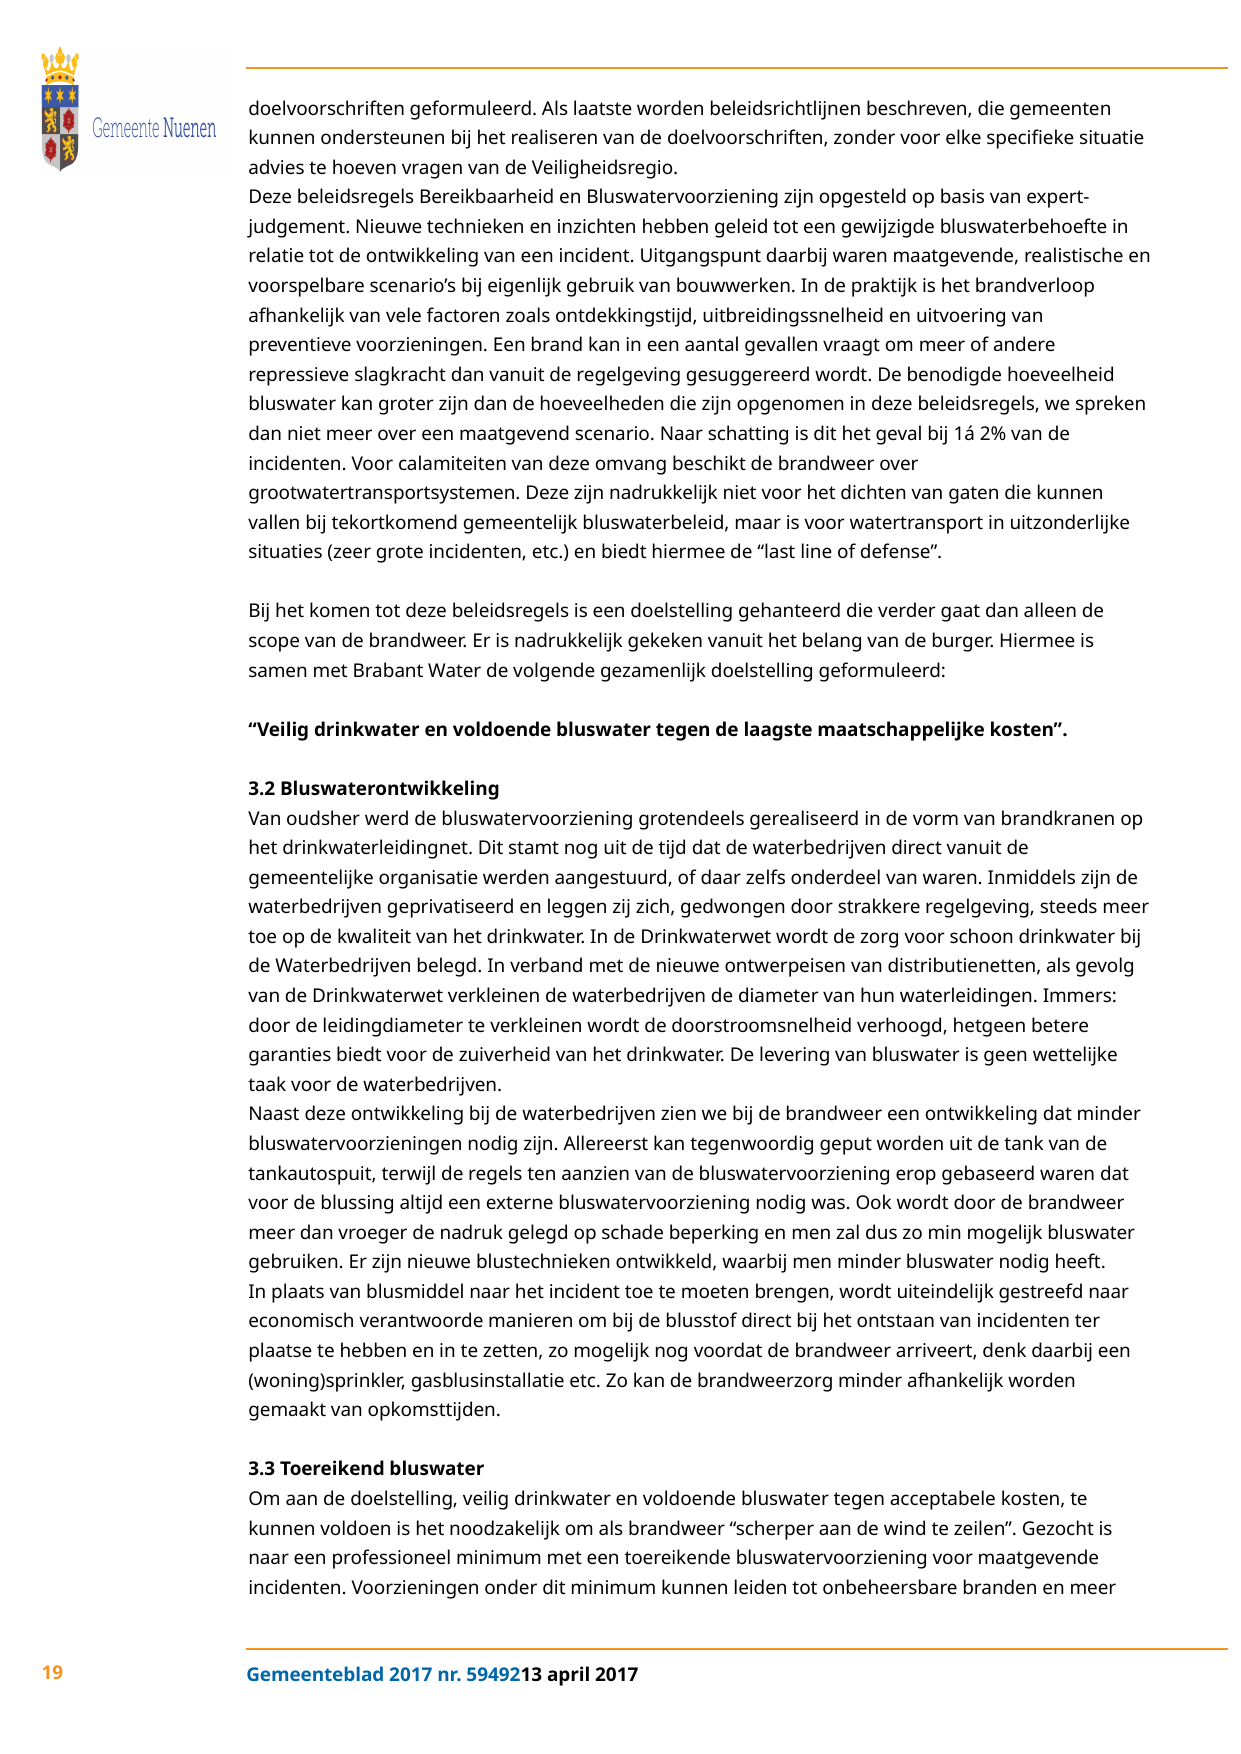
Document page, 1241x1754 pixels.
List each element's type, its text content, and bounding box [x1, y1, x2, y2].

text “Veilig drinkwater en voldoende bluswater tegen de laagste maatschappelijke kosten”. [248, 716, 1152, 742]
text 3.3 Toereikend bluswater [248, 1456, 1152, 1481]
text doelvoorschriften geformuleerd. Als laatste worden beleidsrichtlijnen beschreven, die gemeenten kunnen ondersteunen bij het realiseren van de doelvoorschriften, zonder voor elke specifieke situatie advies te hoeven vragen van de Veiligheidsregio. [248, 95, 1152, 180]
text 3.2 Bluswaterontwikkeling [248, 775, 1152, 801]
picture [41, 47, 231, 172]
text Om aan de doelstelling, veilig drinkwater en voldoende bluswater tegen acceptabele kosten, te kunnen voldoen is het noodzakelijk om als brandweer “scherper aan de wind te zeilen”. Gezocht is naar een professioneel minimum met een toereikende bluswatervoorziening voor maatgevende incidenten. Voorzieningen onder dit minimum kunnen leiden tot onbeheersbare branden en meer [248, 1485, 1152, 1600]
text Deze beleidsregels Bereikbaarheid en Bluswatervoorziening zijn opgesteld op basis van expert-judgement. Nieuwe technieken en inzichten hebben geleid tot een gewijzigde bluswaterbehoefte in relatie tot de ontwikkeling van een incident. Uitgangspunt daarbij waren maatgevende, realistische en voorspelbare scenario’s bij eigenlijk gebruik van bouwwerken. In de praktijk is het brandverloop afhankelijk van vele factoren zoals ontdekkingstijd, uitbreidingssnelheid en uitvoering van preventieve voorzieningen. Een brand kan in een aantal gevallen vraagt om meer of andere repressieve slagkracht dan vanuit de regelgeving gesuggereerd wordt. De benodigde hoeveelheid bluswater kan groter zijn dan de hoeveelheden die zijn opgenomen in deze beleidsregels, we spreken dan niet meer over een maatgevend scenario. Naar schatting is dit het geval bij 1á 2% van de incidenten. Voor calamiteiten van deze omvang beschikt de brandweer over grootwatertransportsystemen. Deze zijn nadrukkelijk niet voor het dichten van gaten die kunnen vallen bij tekortkomend gemeentelijk bluswaterbeleid, maar is voor watertransport in uitzonderlijke situaties (zeer grote incidenten, etc.) en biedt hiermee de “last line of defense”. [248, 183, 1152, 564]
text Bij het komen tot deze beleidsregels is een doelstelling gehanteerd die verder gaat dan alleen de scope van de brandweer. Er is nadrukkelijk gekeken vanuit het belang van de burger. Hiermee is samen met Brabant Water de volgende gezamenlijk doelstelling geformuleerd: [248, 598, 1152, 683]
text Van oudsher werd de bluswatervoorziening grotendeels gerealiseerd in de vorm van brandkranen op het drinkwaterleidingnet. Dit stamt nog uit de tijd dat de waterbedrijven direct vanuit de gemeentelijke organisatie werden aangestuurd, of daar zelfs onderdeel van waren. Inmiddels zijn de waterbedrijven geprivatiseerd en leggen zij zich, gedwongen door strakkere regelgeving, steeds meer toe op de kwaliteit van het drinkwater. In de Drinkwaterwet wordt de zorg voor schoon drinkwater bij de Waterbedrijven belegd. In verband met de nieuwe ontwerpeisen van distributienetten, als gevolg van de Drinkwaterwet verkleinen de waterbedrijven de diameter van hun waterleidingen. Immers: door de leidingdiameter te verkleinen wordt de doorstroomsnelheid verhoogd, hetgeen betere garanties biedt voor de zuiverheid van het drinkwater. De levering van bluswater is geen wettelijke taak voor de waterbedrijven. [248, 805, 1152, 1097]
text Naast deze ontwikkeling bij de waterbedrijven zien we bij de brandweer een ontwikkeling dat minder bluswatervoorzieningen nodig zijn. Allereerst kan tegenwoordig geput worden uit de tank van de tankautospuit, terwijl de regels ten aanzien van de bluswatervoorziening erop gebaseerd waren dat voor de blussing altijd een externe bluswatervoorziening nodig was. Ook wordt door de brandweer meer dan vroeger de nadruk gelegd op schade beperking en men zal dus zo min mogelijk bluswater gebruiken. Er zijn nieuwe blustechnieken ontwikkeld, waarbij men minder bluswater nodig heeft. [248, 1101, 1152, 1274]
text In plaats van blusmiddel naar het incident toe te moeten brengen, wordt uiteindelijk gestreefd naar economisch verantwoorde manieren om bij de blusstof direct bij het ontstaan van incidenten ter plaatse te hebben en in te zetten, zo mogelijk nog voordat de brandweer arriveert, denk daarbij een (woning)sprinkler, gasblusinstallatie etc. Zo kan de brandweerzorg minder afhankelijk worden gemaakt van opkomsttijden. [248, 1278, 1152, 1422]
